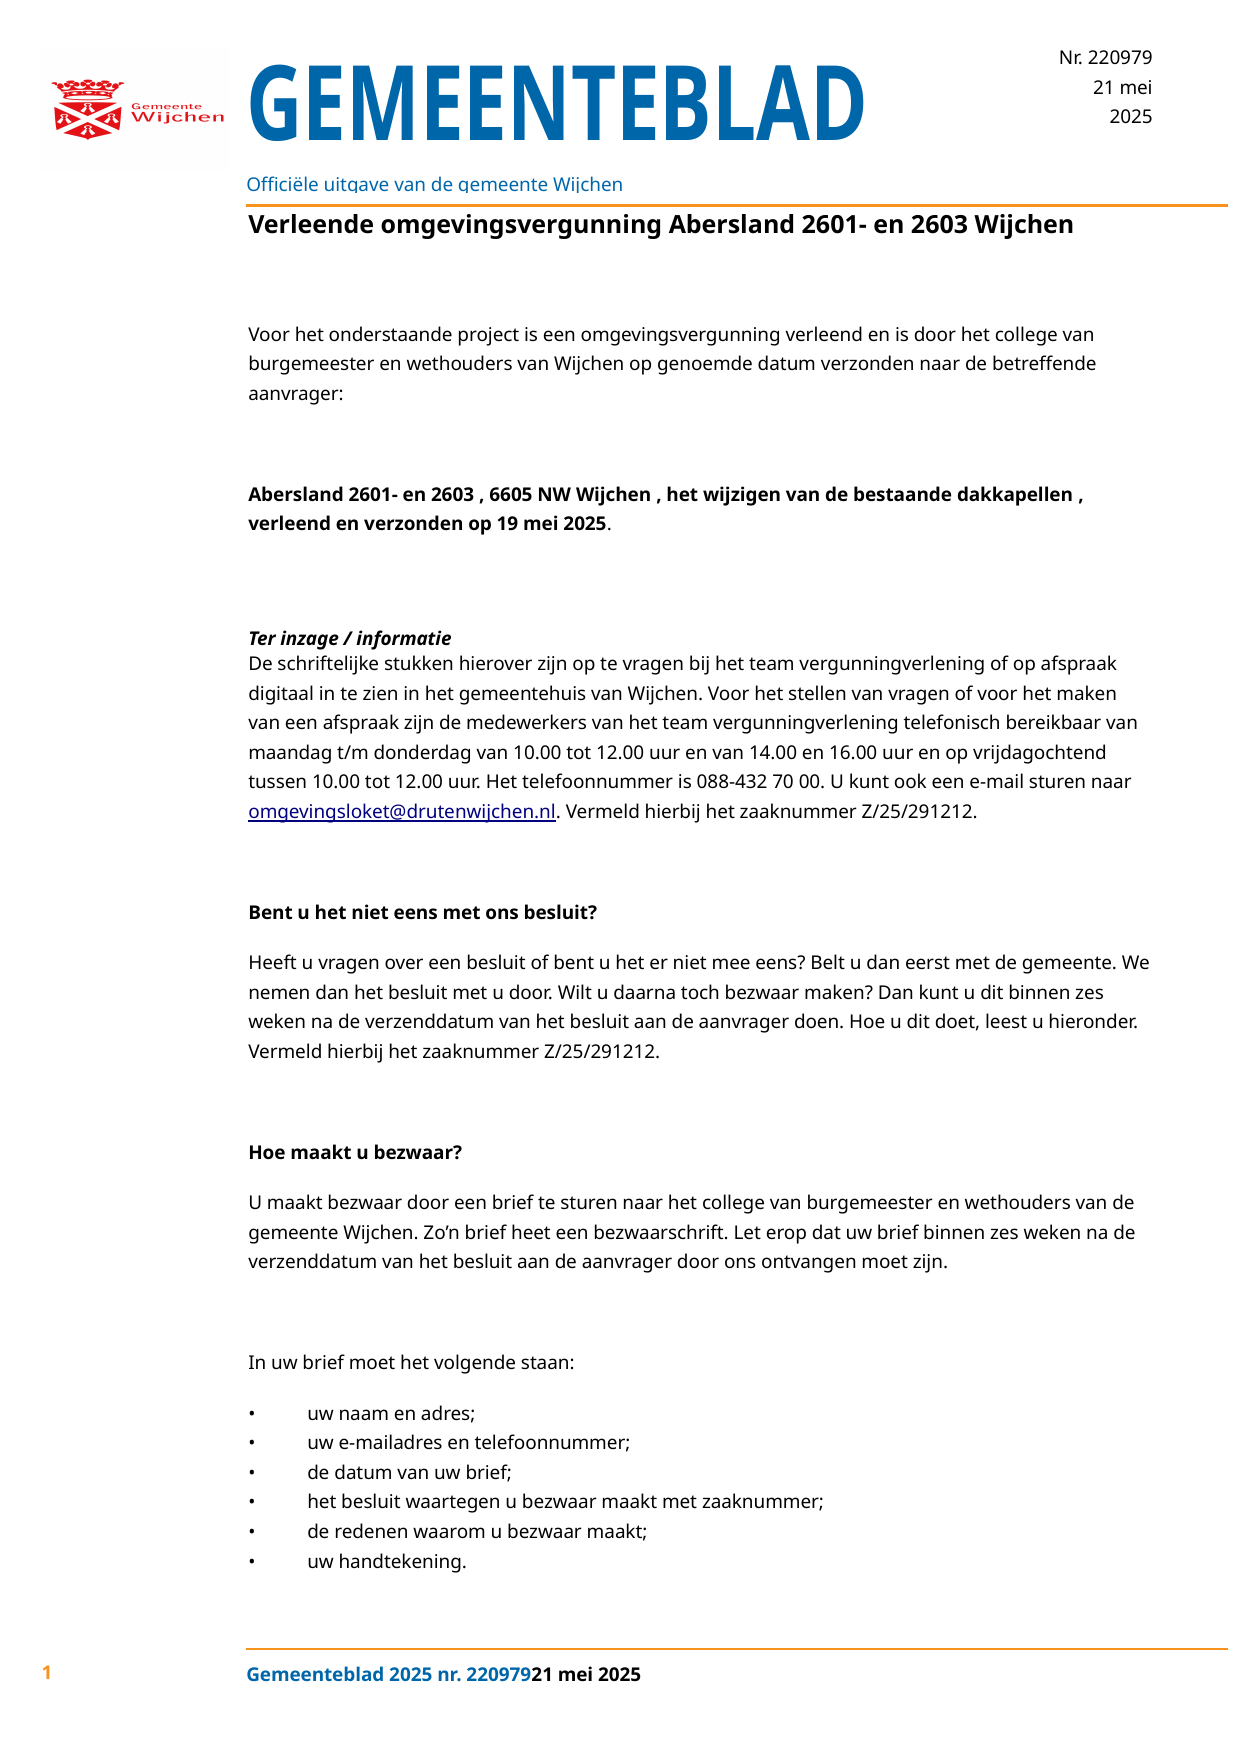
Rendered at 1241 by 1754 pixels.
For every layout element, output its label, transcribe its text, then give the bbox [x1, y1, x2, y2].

list het besluit waartegen u bezwaar maakt met zaaknummer; [248, 1489, 1152, 1514]
text De schriftelijke stukken hierover zijn op te vragen bij het team vergunningverlening of op afspraak digitaal in te zien in het gemeentehuis van Wijchen. Voor het stellen van vragen of voor het maken van een afspraak zijn de medewerkers van het team vergunningverlening telefonisch bereikbaar van maandag t/m donderdag van 10.00 tot 12.00 uur en van 14.00 en 16.00 uur en op vrijdagochtend tussen 10.00 tot 12.00 uur. Het telefoonnummer is 088-432 70 00. U kunt ook een e-mail sturen naar omgevingsloket@drutenwijchen.nl. Vermeld hierbij het zaaknummer Z/25/291212. [248, 650, 1152, 824]
text Ter inzage / informatie [248, 625, 1152, 650]
list uw e-mailadres en telefoonnummer; [248, 1429, 1152, 1455]
text In uw brief moet het volgende staan: [248, 1349, 1152, 1375]
text Voor het onderstaande project is een omgevingsvergunning verleend en is door het college van burgemeester en wethouders van Wijchen op genoemde datum verzonden naar de betreffende aanvrager: [248, 321, 1152, 406]
picture [41, 47, 231, 172]
list uw handtekening. [248, 1548, 1152, 1574]
list de datum van uw brief; [248, 1459, 1152, 1485]
text Bent u het niet eens met ons besluit? [248, 899, 1152, 925]
text Hoe maakt u bezwaar? [248, 1139, 1152, 1165]
list de redenen waarom u bezwaar maakt; [248, 1518, 1152, 1544]
text Abersland 2601- en 2603 , 6605 NW Wijchen , het wijzigen van de bestaande dakkapellen , verleend en verzonden op 19 mei 2025. [248, 481, 1152, 536]
text Heeft u vragen over een besluit of bent u het er niet mee eens? Belt u dan eerst met de gemeente. We nemen dan het besluit met u door. Wilt u daarna toch bezwaar maken? Dan kunt u dit binnen zes weken na de verzenddatum van het besluit aan de aanvrager doen. Hoe u dit doet, leest u hieronder. Vermeld hierbij het zaaknummer Z/25/291212. [248, 949, 1152, 1064]
text Verleende omgevingsvergunning Abersland 2601- en 2603 Wijchen [248, 207, 1152, 241]
list uw naam en adres; [248, 1400, 1152, 1426]
text U maakt bezwaar door een brief te sturen naar het college van burgemeester en wethouders van de gemeente Wijchen. Zo’n brief heet een bezwaarschrift. Let erop dat uw brief binnen zes weken na de verzenddatum van het besluit aan de aanvrager door ons ontvangen moet zijn. [248, 1189, 1152, 1274]
